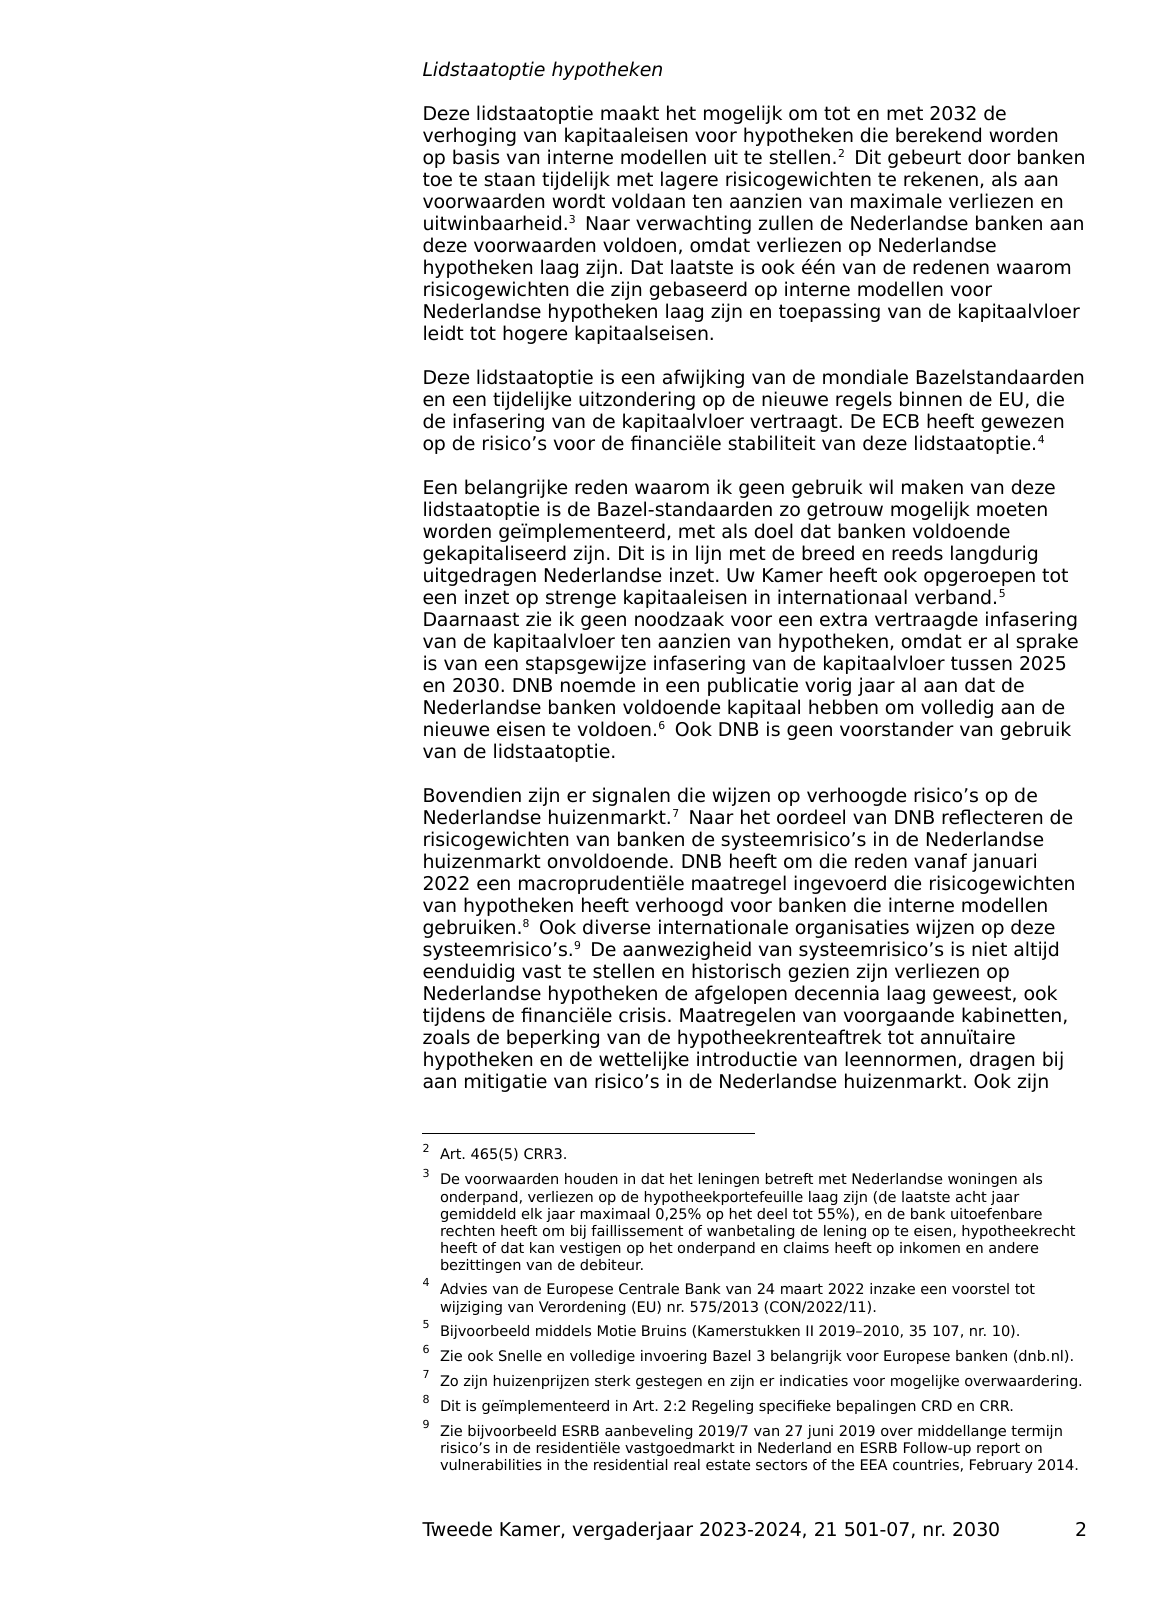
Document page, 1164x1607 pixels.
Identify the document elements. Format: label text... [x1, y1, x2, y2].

text Bovendien zijn er signalen die wijzen op verhoogde risico’s op de Nederlandse huizenmarkt. Naar het oordeel van DNB reflecteren de risicogewichten van banken de systeemrisico’s in de Nederlandse huizenmarkt onvoldoende. DNB heeft om die reden vanaf januari 2022 een macroprudentiële maatregel ingevoerd die risicogewichten van hypotheken heeft verhoogd voor banken die interne modellen gebruiken. Ook diverse internationale organisaties wijzen op deze systeemrisico’s. De aanwezigheid van systeemrisico’s is niet altijd eenduidig vast te stellen en historisch gezien zijn verliezen op Nederlandse hypotheken de afgelopen decennia laag geweest, ook tijdens de financiële crisis. Maatregelen van voorgaande kabinetten, zoals de beperking van de hypotheekrenteaftrek tot annuïtaire hypotheken en de wettelijke introductie van leennormen, dragen bij aan mitigatie van risico’s in de Nederlandse huizenmarkt. Ook zijn [422, 785, 1087, 1093]
text Deze lidstaatoptie maakt het mogelijk om tot en met 2032 de verhoging van kapitaaleisen voor hypotheken die berekend worden op basis van interne modellen uit te stellen. Dit gebeurt door banken toe te staan tijdelijk met lagere risicogewichten te rekenen, als aan voorwaarden wordt voldaan ten aanzien van maximale verliezen en uitwinbaarheid. Naar verwachting zullen de Nederlandse banken aan deze voorwaarden voldoen, omdat verliezen op Nederlandse hypotheken laag zijn. Dat laatste is ook één van de redenen waarom risicogewichten die zijn gebaseerd op interne modellen voor Nederlandse hypotheken laag zijn en toepassing van de kapitaalvloer leidt tot hogere kapitaalseisen. [422, 103, 1087, 345]
text Bijvoorbeeld middels Motie Bruins (Kamerstukken II 2019–2010, 35 107, nr. 10). [422, 1318, 1087, 1341]
text Een belangrijke reden waarom ik geen gebruik wil maken van deze lidstaatoptie is de Bazel-standaarden zo getrouw mogelijk moeten worden geïmplementeerd, met als doel dat banken voldoende gekapitaliseerd zijn. Dit is in lijn met de breed en reeds langdurig uitgedragen Nederlandse inzet. Uw Kamer heeft ook opgeroepen tot een inzet op strenge kapitaaleisen in internationaal verband. Daarnaast zie ik geen noodzaak voor een extra vertraagde infasering van de kapitaalvloer ten aanzien van hypotheken, omdat er al sprake is van een stapsgewijze infasering van de kapitaalvloer tussen 2025 en 2030. DNB noemde in een publicatie vorig jaar al aan dat de Nederlandse banken voldoende kapitaal hebben om volledig aan de nieuwe eisen te voldoen. Ook DNB is geen voorstander van gebruik van de lidstaatoptie. [422, 477, 1087, 763]
subtitle Lidstaatoptie hypotheken [422, 59, 1087, 81]
text Zo zijn huizenprijzen sterk gestegen en zijn er indicaties voor mogelijke overwaardering. [422, 1368, 1087, 1391]
text Advies van de Europese Centrale Bank van 24 maart 2022 inzake een voorstel tot wijziging van Verordening (EU) nr. 575/2013 (CON/2022/11). [422, 1277, 1087, 1316]
text De voorwaarden houden in dat het leningen betreft met Nederlandse woningen als onderpand, verliezen op de hypotheekportefeuille laag zijn (de laatste acht jaar gemiddeld elk jaar maximaal 0,25% op het deel tot 55%), en de bank uitoefenbare rechten heeft om bij faillissement of wanbetaling de lening op te eisen, hypotheekrecht heeft of dat kan vestigen op het onderpand en claims heeft op inkomen en andere bezittingen van de debiteur. [422, 1167, 1087, 1274]
text Zie ook Snelle en volledige invoering Bazel 3 belangrijk voor Europese banken (dnb.nl). [422, 1343, 1087, 1366]
text Dit is geïmplementeerd in Art. 2:2 Regeling specifieke bepalingen CRD en CRR. [422, 1393, 1087, 1416]
text Deze lidstaatoptie is een afwijking van de mondiale Bazelstandaarden en een tijdelijke uitzondering op de nieuwe regels binnen de EU, die de infasering van de kapitaalvloer vertraagt. De ECB heeft gewezen op de risico’s voor de financiële stabiliteit van deze lidstaatoptie. [422, 367, 1087, 455]
text Art. 465(5) CRR3. [422, 1142, 1087, 1164]
text Zie bijvoorbeeld ESRB aanbeveling 2019/7 van 27 juni 2019 over middellange termijn risico’s in de residentiële vastgoedmarkt in Nederland en ESRB Follow-up report on vulnerabilities in the residential real estate sectors of the EEA countries, February 2014. [422, 1418, 1087, 1474]
